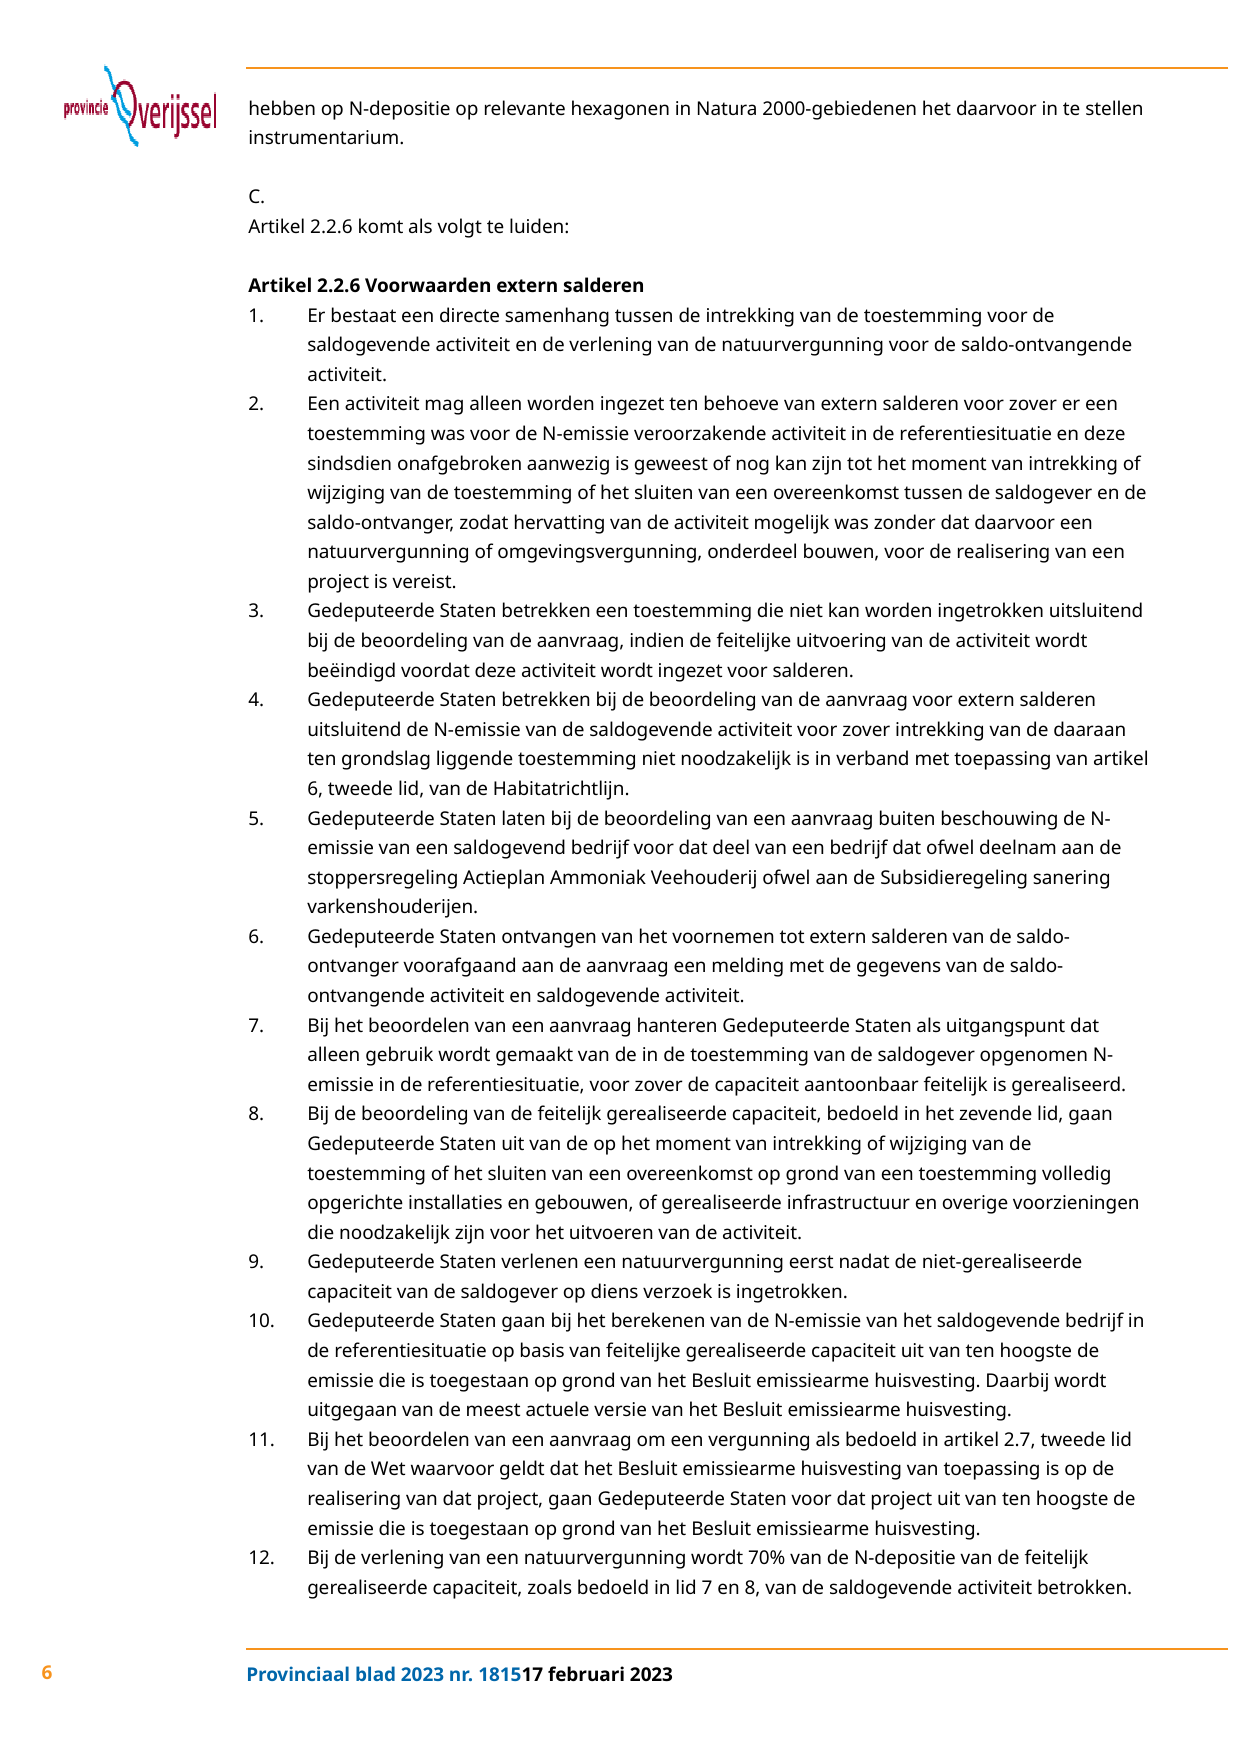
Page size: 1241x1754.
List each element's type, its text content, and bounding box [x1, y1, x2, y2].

picture [41, 47, 231, 172]
list Bij het beoordelen van een aanvraag hanteren Gedeputeerde Staten als uitgangspunt dat alleen gebruik wordt gemaakt van de in de toestemming van de saldogever opgenomen N-emissie in de referentiesituatie, voor zover de capaciteit aantoonbaar feitelijk is gerealiseerd. [248, 1012, 1152, 1097]
list Bij de beoordeling van de feitelijk gerealiseerde capaciteit, bedoeld in het zevende lid, gaan Gedeputeerde Staten uit van de op het moment van intrekking of wijziging van de toestemming of het sluiten van een overeenkomst op grond van een toestemming volledig opgerichte installaties en gebouwen, of gerealiseerde infrastructuur en overige voorzieningen die noodzakelijk zijn voor het uitvoeren van de activiteit. [248, 1101, 1152, 1245]
list Gedeputeerde Staten ontvangen van het voornemen tot extern salderen van de saldo-ontvanger voorafgaand aan de aanvraag een melding met de gegevens van de saldo-ontvangende activiteit en saldogevende activiteit. [248, 923, 1152, 1008]
list Gedeputeerde Staten betrekken een toestemming die niet kan worden ingetrokken uitsluitend bij de beoordeling van de aanvraag, indien de feitelijke uitvoering van de activiteit wordt beëindigd voordat deze activiteit wordt ingezet voor salderen. [248, 598, 1152, 683]
list Een activiteit mag alleen worden ingezet ten behoeve van extern salderen voor zover er een toestemming was voor de N-emissie veroorzakende activiteit in de referentiesituatie en deze sindsdien onafgebroken aanwezig is geweest of nog kan zijn tot het moment van intrekking of wijziging van de toestemming of het sluiten van een overeenkomst tussen de saldogever en de saldo-ontvanger, zodat hervatting van de activiteit mogelijk was zonder dat daarvoor een natuurvergunning of omgevingsvergunning, onderdeel bouwen, voor de realisering van een project is vereist. [248, 391, 1152, 594]
list Gedeputeerde Staten laten bij de beoordeling van een aanvraag buiten beschouwing de N-emissie van een saldogevend bedrijf voor dat deel van een bedrijf dat ofwel deelnam aan de stoppersregeling Actieplan Ammoniak Veehouderij ofwel aan de Subsidieregeling sanering varkenshouderijen. [248, 805, 1152, 919]
text Artikel 2.2.6 komt als volgt te luiden: [248, 213, 1152, 239]
text hebben op N-depositie op relevante hexagonen in Natura 2000-gebiedenen het daarvoor in te stellen instrumentarium. [248, 95, 1152, 150]
list Gedeputeerde Staten gaan bij het berekenen van de N-emissie van het saldogevende bedrijf in de referentiesituatie op basis van feitelijke gerealiseerde capaciteit uit van ten hoogste de emissie die is toegestaan op grond van het Besluit emissiearme huisvesting. Daarbij wordt uitgegaan van de meest actuele versie van het Besluit emissiearme huisvesting. [248, 1308, 1152, 1422]
list Bij het beoordelen van een aanvraag om een vergunning als bedoeld in artikel 2.7, tweede lid van de Wet waarvoor geldt dat het Besluit emissiearme huisvesting van toepassing is op de realisering van dat project, gaan Gedeputeerde Staten voor dat project uit van ten hoogste de emissie die is toegestaan op grond van het Besluit emissiearme huisvesting. [248, 1426, 1152, 1541]
text Artikel 2.2.6 Voorwaarden extern salderen [248, 272, 1152, 298]
list Bij de verlening van een natuurvergunning wordt 70% van de N-depositie van de feitelijk gerealiseerde capaciteit, zoals bedoeld in lid 7 en 8, van de saldogevende activiteit betrokken. [248, 1544, 1152, 1600]
list Er bestaat een directe samenhang tussen de intrekking van de toestemming voor de saldogevende activiteit en de verlening van de natuurvergunning voor de saldo-ontvangende activiteit. [248, 302, 1152, 387]
text C. [248, 183, 1152, 209]
list Gedeputeerde Staten verlenen een natuurvergunning eerst nadat de niet-gerealiseerde capaciteit van de saldogever op diens verzoek is ingetrokken. [248, 1248, 1152, 1304]
list Gedeputeerde Staten betrekken bij de beoordeling van de aanvraag voor extern salderen uitsluitend de N-emissie van de saldogevende activiteit voor zover intrekking van de daaraan ten grondslag liggende toestemming niet noodzakelijk is in verband met toepassing van artikel 6, tweede lid, van de Habitatrichtlijn. [248, 686, 1152, 801]
